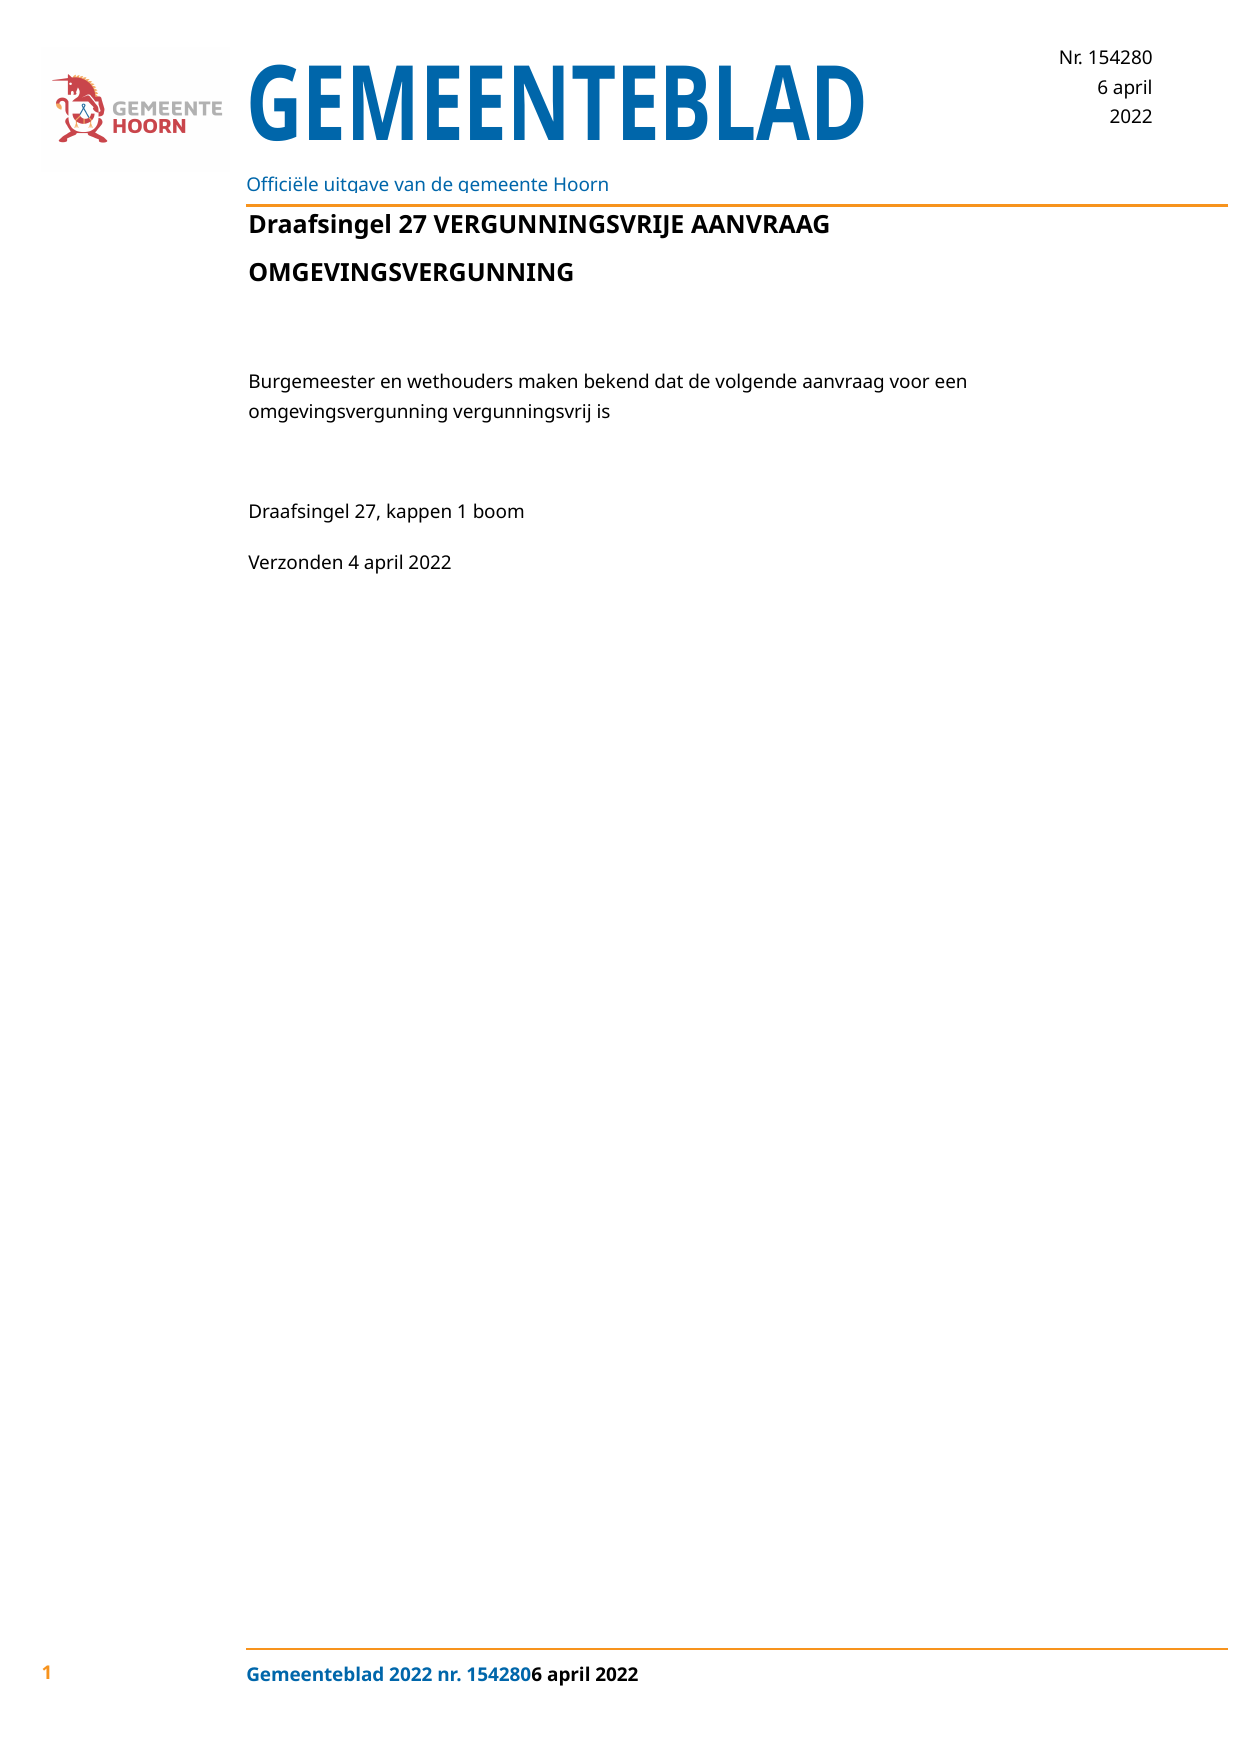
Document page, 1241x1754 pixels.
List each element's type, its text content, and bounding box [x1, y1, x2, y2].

text Draafsingel 27 VERGUNNINGSVRIJE AANVRAAG OMGEVINGSVERGUNNING [248, 207, 1152, 288]
text Verzonden 4 april 2022 [248, 549, 1152, 575]
text Draafsingel 27, kappen 1 boom [248, 499, 1152, 524]
picture [41, 47, 231, 172]
text Burgemeester en wethouders maken bekend dat de volgende aanvraag voor een omgevingsvergunning vergunningsvrij is [248, 368, 1152, 424]
